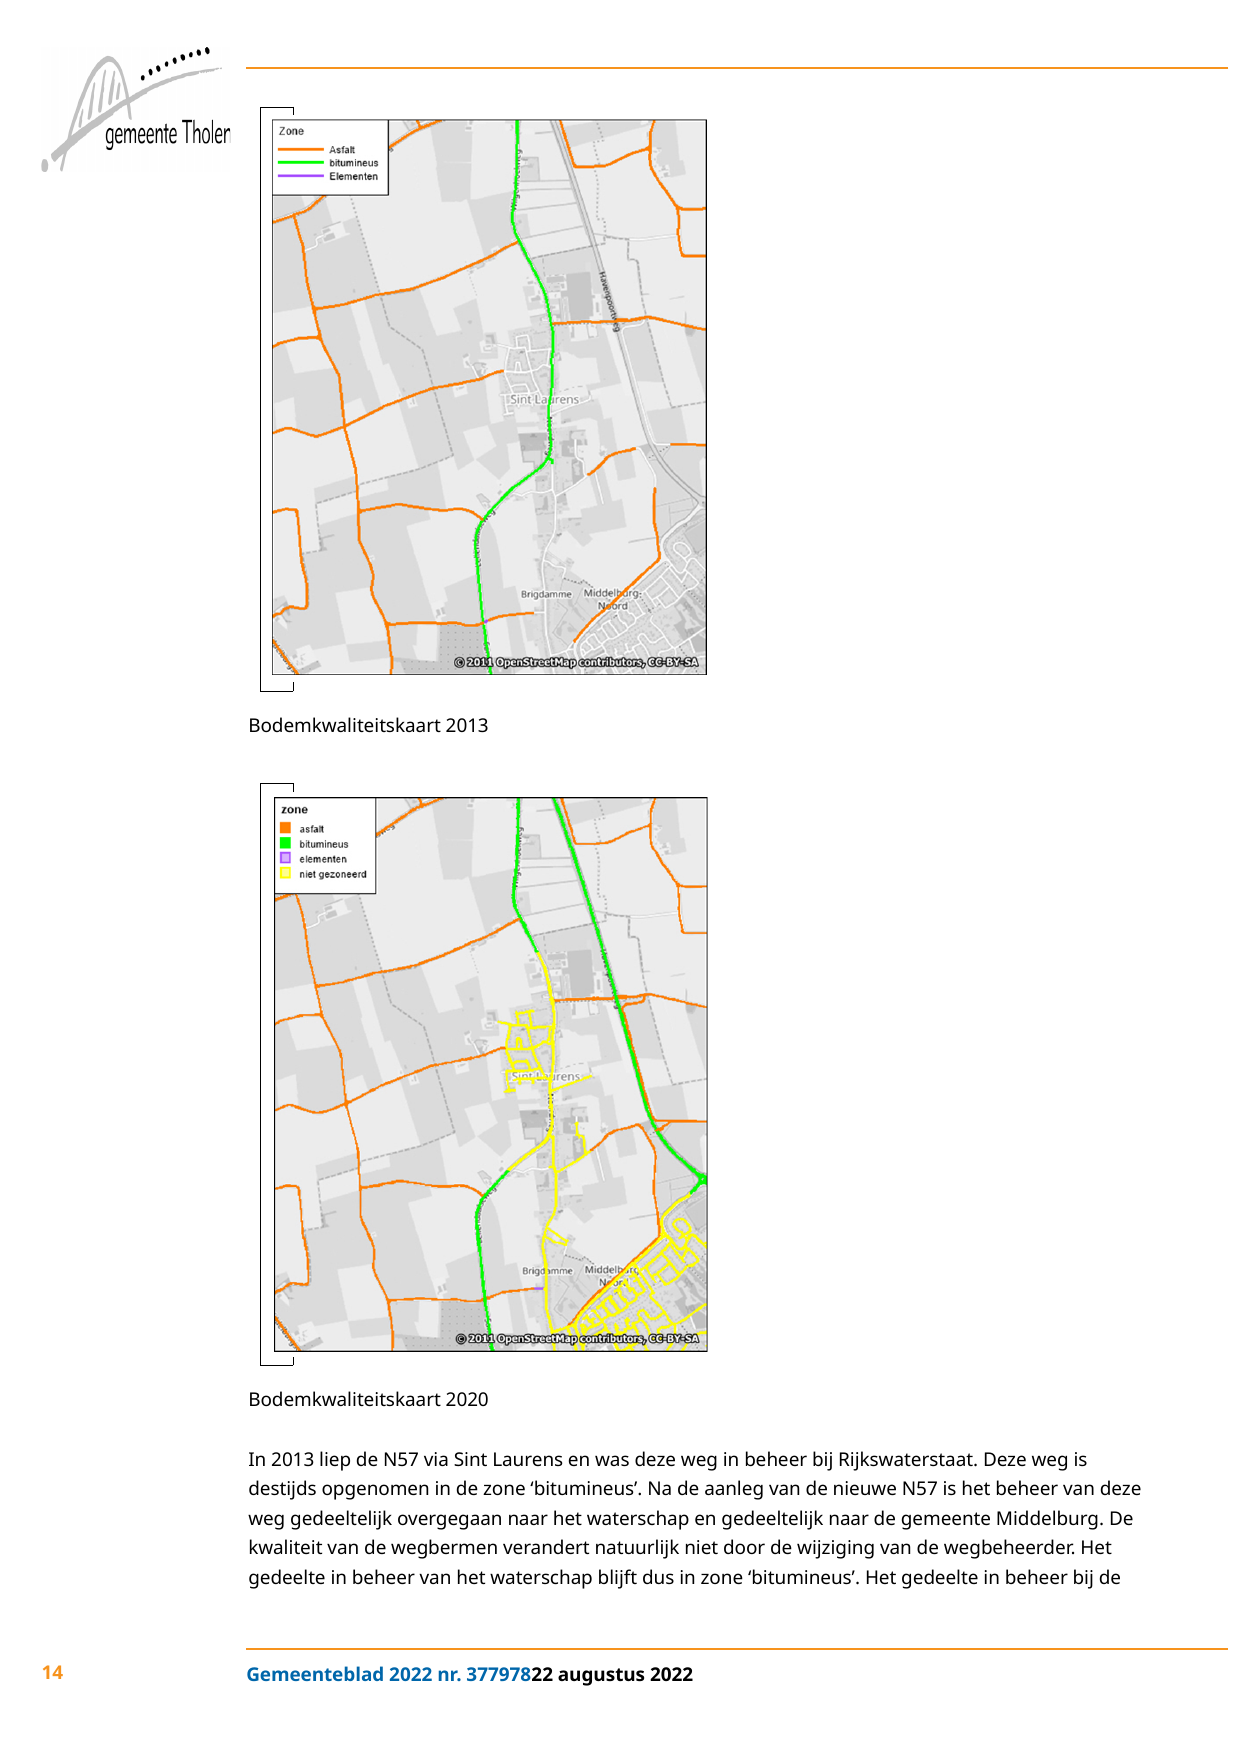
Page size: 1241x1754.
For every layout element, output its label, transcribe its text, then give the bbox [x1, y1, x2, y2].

text Bodemkwaliteitskaart 2013 [248, 712, 1152, 738]
picture [41, 47, 231, 172]
text Bodemkwaliteitskaart 2020 [248, 1387, 1152, 1412]
text In 2013 liep de N57 via Sint Laurens en was deze weg in beheer bij Rijkswaterstaat. Deze weg is destijds opgenomen in de zone ‘bitumineus’. Na de aanleg van de nieuwe N57 is het beheer van deze weg gedeeltelijk overgegaan naar het waterschap en gedeeltelijk naar de gemeente Middelburg. De kwaliteit van de wegbermen verandert natuurlijk niet door de wijziging van de wegbeheerder. Het gedeelte in beheer van het waterschap blijft dus in zone ‘bitumineus’. Het gedeelte in beheer bij de [248, 1446, 1152, 1590]
picture [268, 792, 712, 1357]
picture [268, 115, 712, 682]
